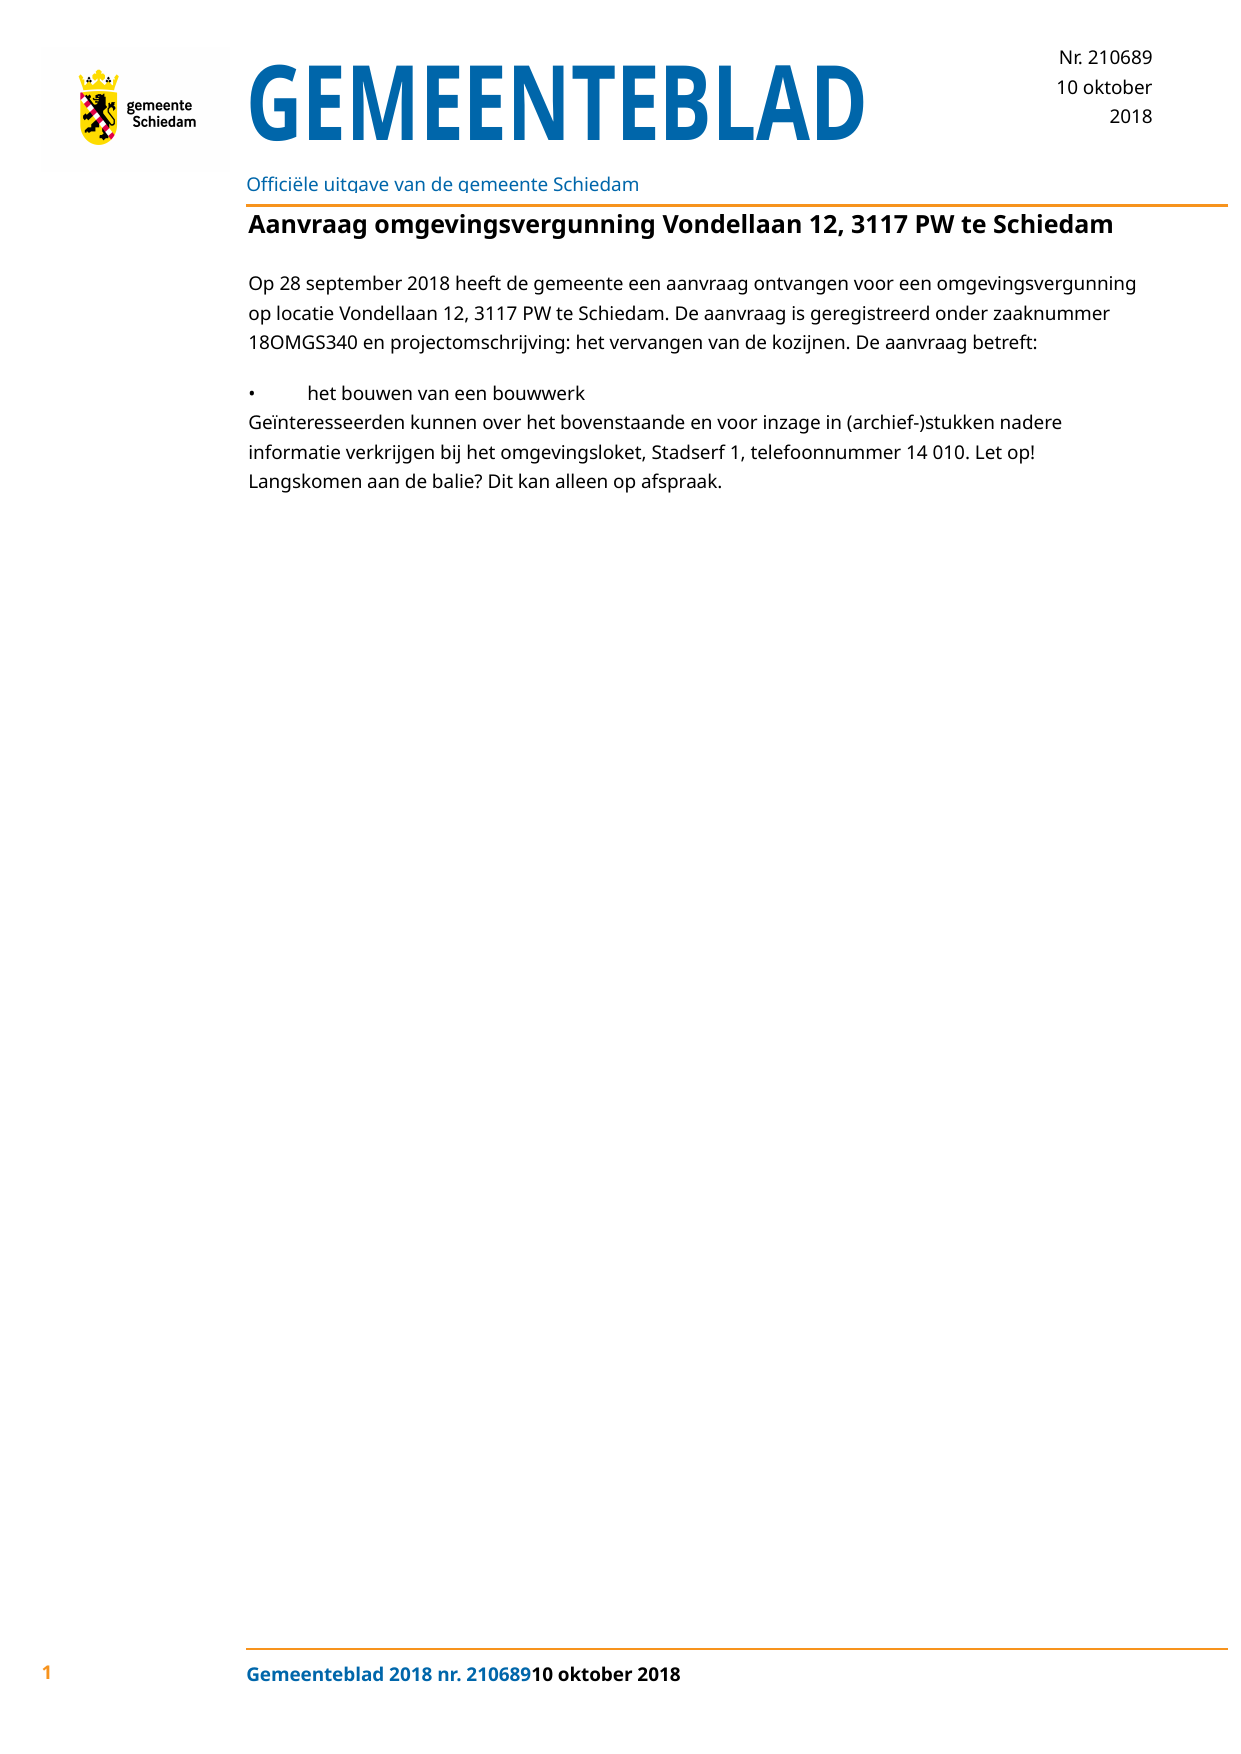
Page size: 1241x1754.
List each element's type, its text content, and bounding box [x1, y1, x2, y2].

list het bouwen van een bouwwerk [248, 380, 1152, 406]
text Geïnteresseerden kunnen over het bovenstaande en voor inzage in (archief-)stukken nadere informatie verkrijgen bij het omgevingsloket, Stadserf 1, telefoonnummer 14 010. Let op! Langskomen aan de balie? Dit kan alleen op afspraak. [248, 409, 1152, 494]
text Op 28 september 2018 heeft de gemeente een aanvraag ontvangen voor een omgevingsvergunning op locatie Vondellaan 12, 3117 PW te Schiedam. De aanvraag is geregistreerd onder zaaknummer 18OMGS340 en projectomschrijving: het vervangen van de kozijnen. De aanvraag betreft: [248, 270, 1152, 355]
text Aanvraag omgevingsvergunning Vondellaan 12, 3117 PW te Schiedam [248, 207, 1152, 241]
picture [41, 47, 231, 172]
